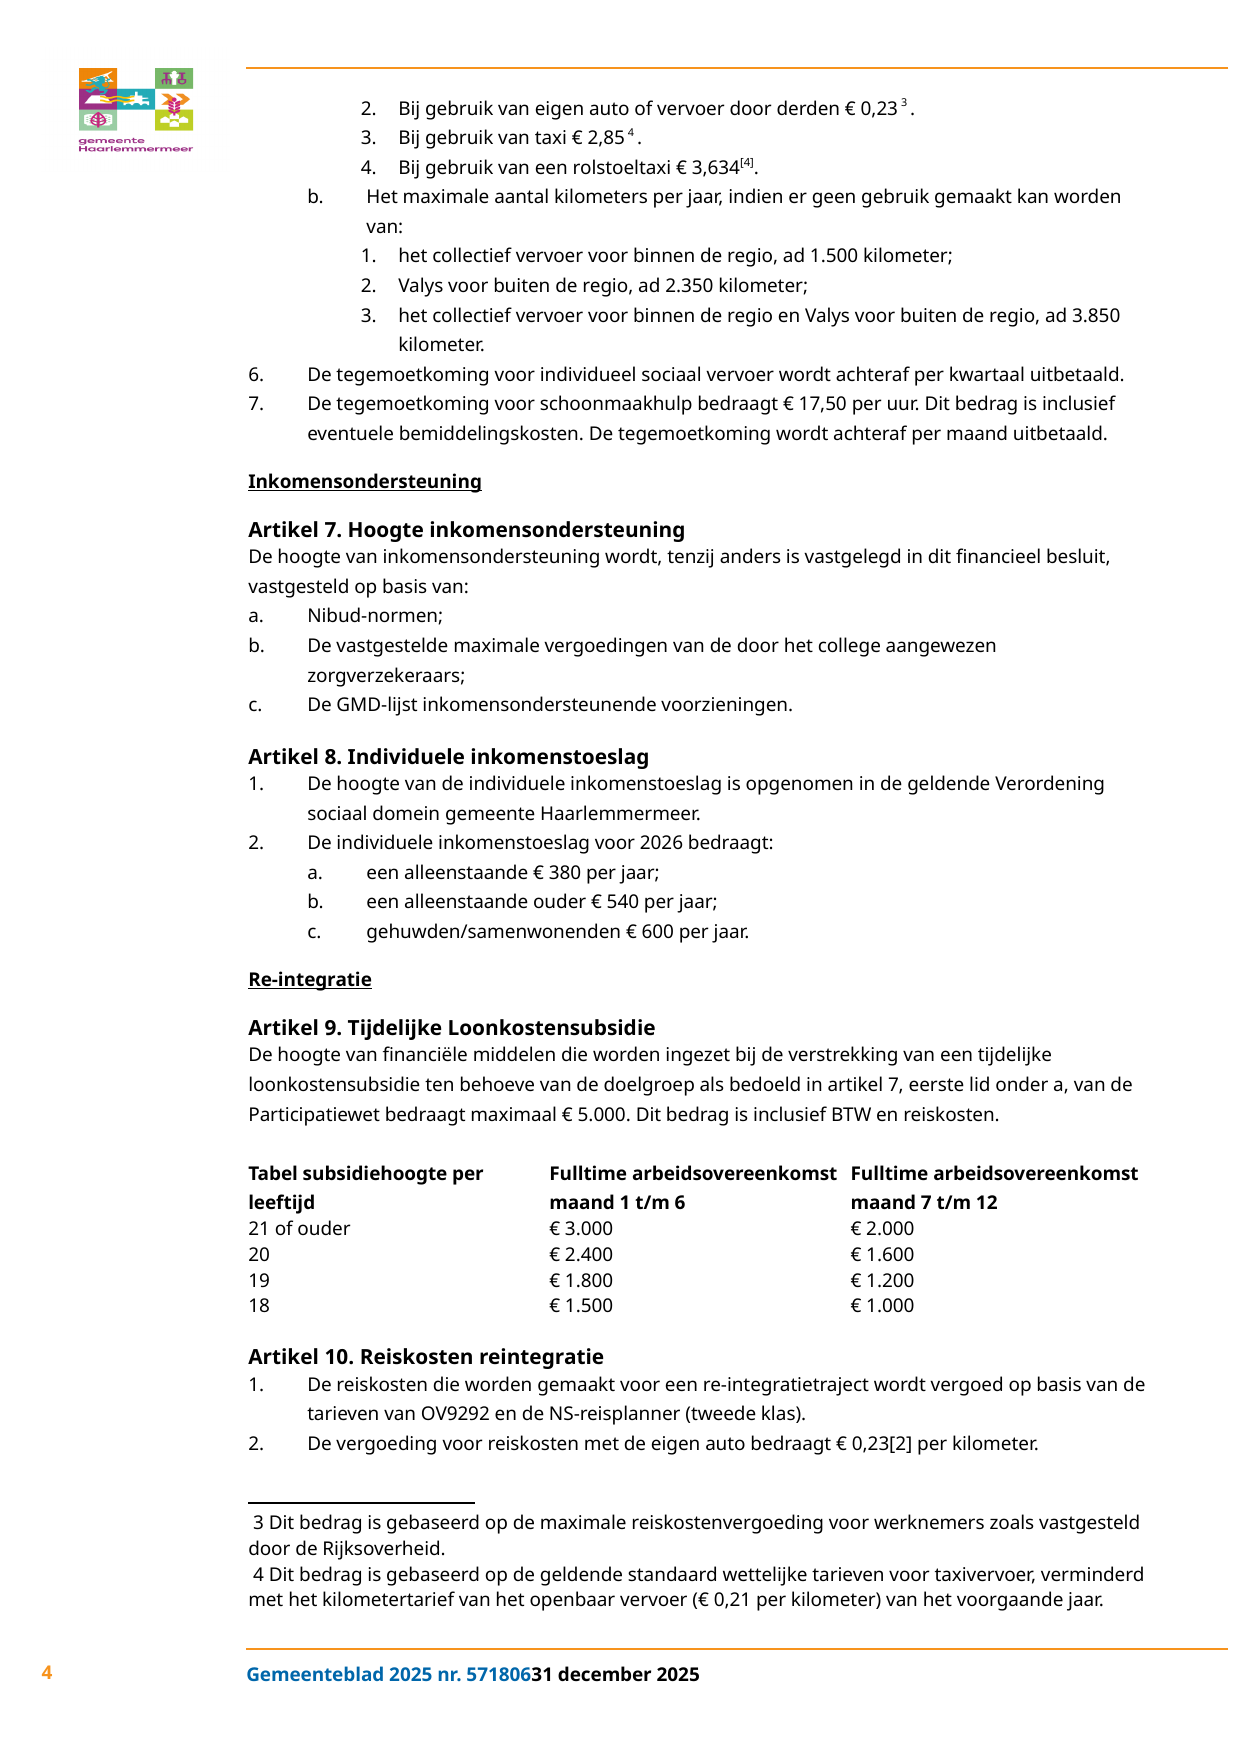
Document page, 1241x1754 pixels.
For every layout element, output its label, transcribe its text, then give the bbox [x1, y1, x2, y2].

table_cell € 2.400 [549, 1241, 850, 1267]
table_cell 20 [248, 1241, 549, 1267]
list De hoogte van de individuele inkomenstoeslag is opgenomen in de geldende Verordening sociaal domein gemeente Haarlemmermeer. [248, 770, 1152, 826]
text Artikel 7. Hoogte inkomensondersteuning [248, 515, 1152, 543]
list een alleenstaande € 380 per jaar; [307, 859, 1152, 885]
list De vergoeding voor reiskosten met de eigen auto bedraagt € 0,23[2] per kilometer. [248, 1430, 1152, 1456]
list Nibud-normen; [248, 603, 1152, 628]
table_cell € 3.000 [549, 1215, 850, 1241]
table_cell 21 of ouder [248, 1215, 549, 1241]
text De hoogte van inkomensondersteuning wordt, tenzij anders is vastgelegd in dit financieel besluit, vastgesteld op basis van: [248, 543, 1152, 599]
list een alleenstaande ouder € 540 per jaar; [307, 889, 1152, 914]
list Het maximale aantal kilometers per jaar, indien er geen gebruik gemaakt kan worden van: [307, 183, 1152, 239]
list Dit bedrag is gebaseerd op de geldende standaard wettelijke tarieven voor taxivervoer, verminderd met het kilometertarief van het openbaar vervoer (€ 0,21 per kilometer) van het voorgaande jaar. [248, 1561, 1152, 1612]
text Artikel 8. Individuele inkomenstoeslag [248, 742, 1152, 770]
list De tegemoetkoming voor schoonmaakhulp bedraagt € 17,50 per uur. Dit bedrag is inclusief eventuele bemiddelingskosten. De tegemoetkoming wordt achteraf per maand uitbetaald. [248, 391, 1152, 446]
text Re-integratie [248, 964, 1152, 992]
text Inkomensondersteuning [248, 466, 1152, 494]
list De reiskosten die worden gemaakt voor een re-integratietraject wordt vergoed op basis van de tarieven van OV9292 en de NS-reisplanner (tweede klas). [248, 1371, 1152, 1426]
list Bij gebruik van taxi € 2,85. [361, 124, 1152, 150]
table_cell 19 [248, 1267, 549, 1292]
text De hoogte van financiële middelen die worden ingezet bij de verstrekking van een tijdelijke loonkostensubsidie ten behoeve van de doelgroep als bedoeld in artikel 7, eerste lid onder a, van de Participatiewet bedraagt maximaal € 5.000. Dit bedrag is inclusief BTW en reiskosten. [248, 1042, 1152, 1126]
list Bij gebruik van eigen auto of vervoer door derden € 0,23. [361, 95, 1152, 121]
table_cell € 1.200 [850, 1267, 1152, 1292]
table_cell 18 [248, 1293, 549, 1318]
table_cell € 1.500 [549, 1293, 850, 1318]
list De tegemoetkoming voor individueel sociaal vervoer wordt achteraf per kwartaal uitbetaald. [248, 361, 1152, 387]
list De GMD-lijst inkomensondersteunende voorzieningen. [248, 691, 1152, 717]
list het collectief vervoer voor binnen de regio en Valys voor buiten de regio, ad 3.850 kilometer. [361, 302, 1152, 357]
text Artikel 10. Reiskosten reintegratie [248, 1342, 1152, 1371]
list De individuele inkomenstoeslag voor 2026 bedraagt: [248, 829, 1152, 855]
table_header Fulltime arbeidsovereenkomst maand 1 t/m 6 [549, 1160, 850, 1215]
table_header Fulltime arbeidsovereenkomst maand 7 t/m 12 [850, 1160, 1152, 1215]
list het collectief vervoer voor binnen de regio, ad 1.500 kilometer; [361, 243, 1152, 268]
list gehuwden/samenwonenden € 600 per jaar. [307, 918, 1152, 944]
table_cell € 1.600 [850, 1241, 1152, 1267]
list Bij gebruik van een rolstoeltaxi € 3,634[4]. [361, 154, 1152, 180]
text Artikel 9. Tijdelijke Loonkostensubsidie [248, 1013, 1152, 1042]
list Valys voor buiten de regio, ad 2.350 kilometer; [361, 272, 1152, 298]
picture [41, 47, 231, 172]
list De vastgestelde maximale vergoedingen van de door het college aangewezen zorgverzekeraars; [248, 632, 1152, 688]
table_cell € 1.000 [850, 1293, 1152, 1318]
list Dit bedrag is gebaseerd op de maximale reiskostenvergoeding voor werknemers zoals vastgesteld door de Rijksoverheid. [248, 1509, 1152, 1561]
table_cell € 1.800 [549, 1267, 850, 1292]
table_header Tabel subsidiehoogte per leeftijd [248, 1160, 549, 1215]
table_cell € 2.000 [850, 1215, 1152, 1241]
